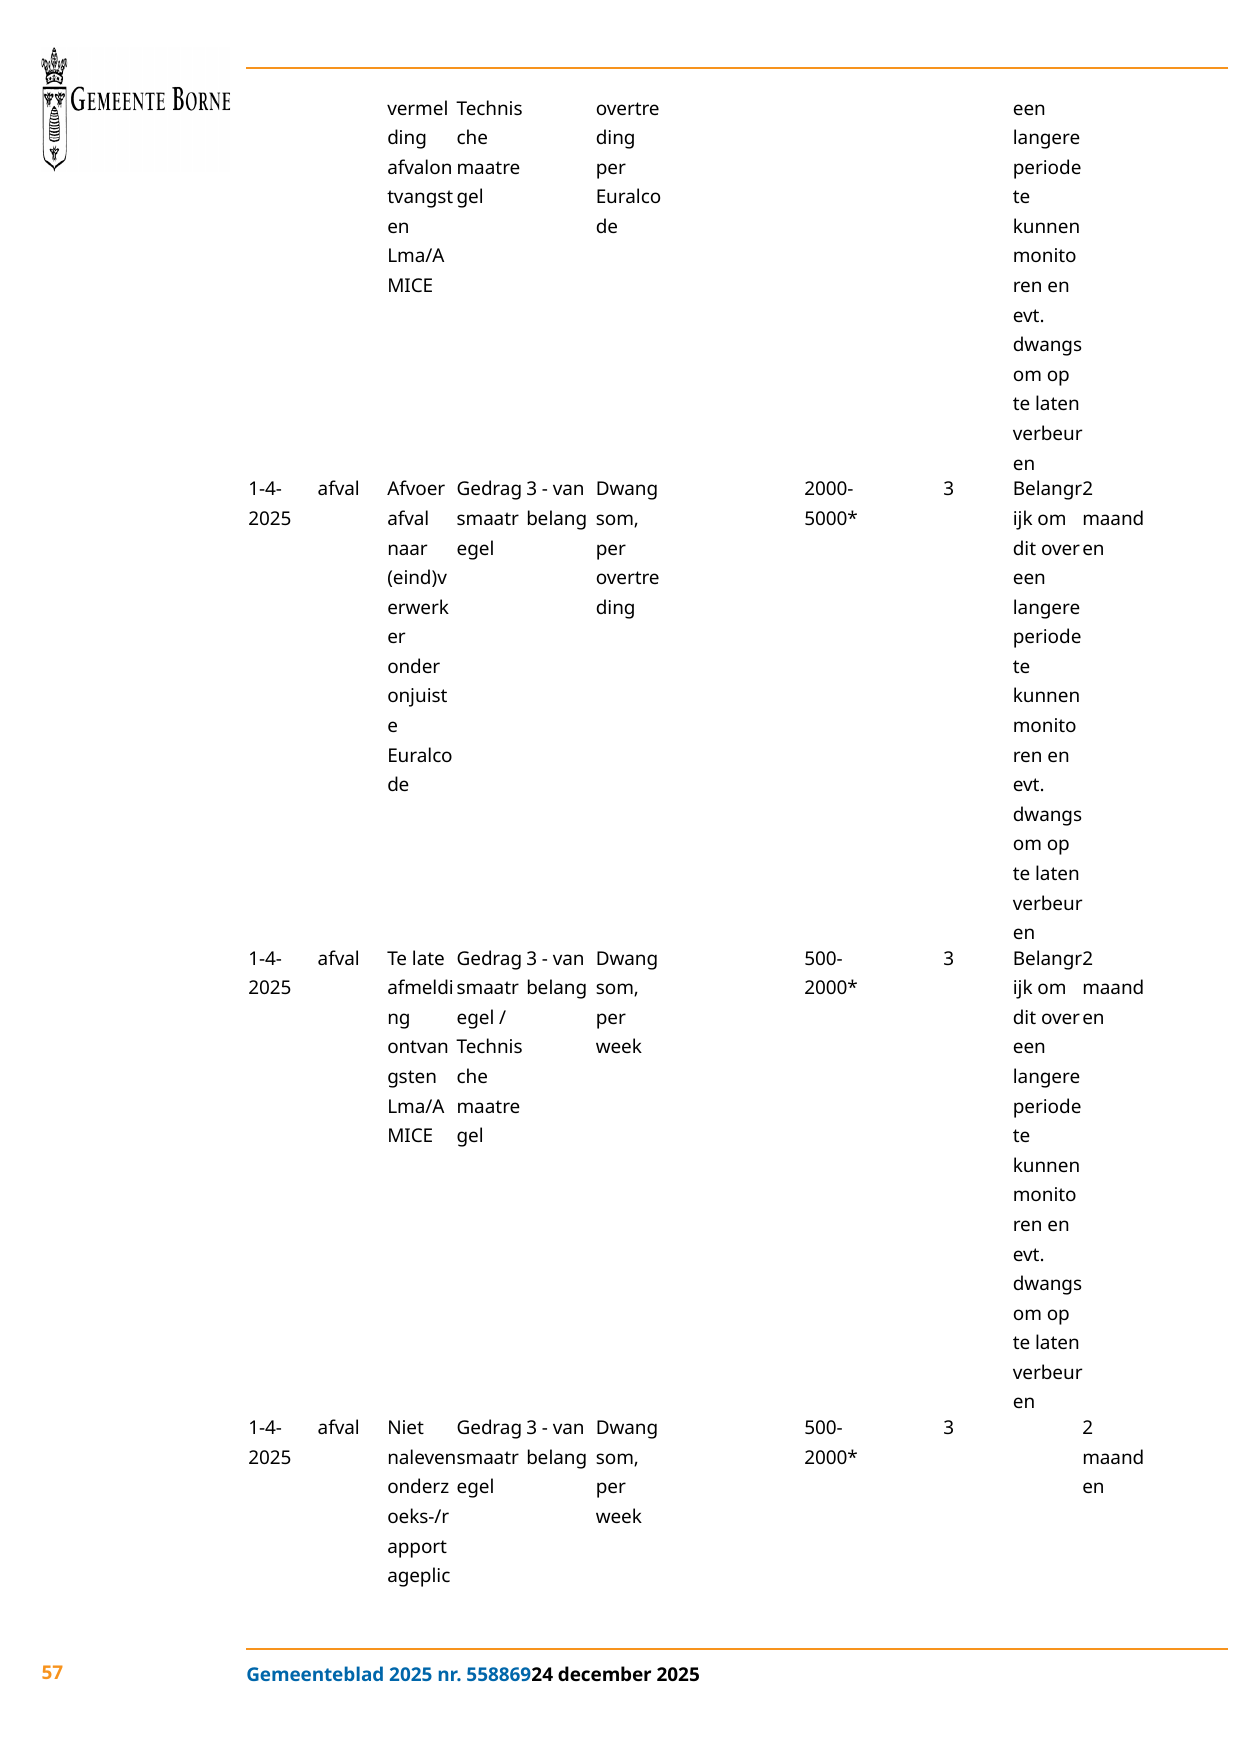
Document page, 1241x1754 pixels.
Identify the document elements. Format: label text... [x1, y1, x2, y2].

table_cell [804, 95, 873, 476]
table_cell overtreding per Euralcode [596, 95, 665, 476]
table_cell 3 - van belang [526, 1415, 596, 1588]
table_cell 3 [943, 1415, 1013, 1588]
table_cell [318, 95, 387, 476]
table_cell [735, 1415, 804, 1588]
table_cell [1013, 1415, 1082, 1588]
table_cell [943, 95, 1013, 476]
table_cell [735, 476, 804, 945]
table_cell 2000-5000* [804, 476, 873, 945]
table_cell Dwangsom, per week [596, 945, 665, 1414]
table_cell [735, 945, 804, 1414]
table_cell [874, 476, 943, 945]
table_cell Dwangsom, per week [596, 1415, 665, 1588]
table_cell Gedragsmaatregel [456, 476, 526, 945]
table_cell afval [318, 945, 387, 1414]
table_cell Belangrijk om dit over een langere periode te kunnen monitoren en evt. dwangsom op te laten verbeuren [1013, 476, 1082, 945]
table_cell [735, 95, 804, 476]
table_cell [874, 945, 943, 1414]
table_cell 1-4-2025 [248, 945, 317, 1414]
table_cell vermelding afvalontvangsten Lma/AMICE [387, 95, 456, 476]
table_cell [248, 95, 317, 476]
table_cell 3 - van belang [526, 476, 596, 945]
table_cell Gedragsmaatregel [456, 1415, 526, 1588]
table_cell 2 maanden [1082, 476, 1152, 945]
table_cell 1-4-2025 [248, 476, 317, 945]
table_cell afval [318, 1415, 387, 1588]
picture [41, 47, 231, 172]
table_cell [665, 945, 734, 1414]
table_cell 500-2000* [804, 1415, 873, 1588]
table_cell afval [318, 476, 387, 945]
table_cell [665, 1415, 734, 1588]
table_cell 3 [943, 945, 1013, 1414]
table_cell Technische maatregel [456, 95, 526, 476]
table_cell [526, 95, 596, 476]
table_cell [665, 95, 734, 476]
table_cell Dwangsom, per overtreding [596, 476, 665, 945]
table_cell 2 maanden [1082, 945, 1152, 1414]
table_cell 500-2000* [804, 945, 873, 1414]
table_cell [874, 1415, 943, 1588]
table_cell Afvoer afval naar (eind)verwerker onder onjuiste Euralcode [387, 476, 456, 945]
table_cell een langere periode te kunnen monitoren en evt. dwangsom op te laten verbeuren [1013, 95, 1082, 476]
table_cell 2 maanden [1082, 1415, 1152, 1588]
table_cell [665, 476, 734, 945]
table_cell Gedragsmaatregel / Technische maatregel [456, 945, 526, 1414]
table_cell [874, 95, 943, 476]
table_cell 1-4-2025 [248, 1415, 317, 1588]
table_cell [1082, 95, 1152, 476]
table_cell 3 [943, 476, 1013, 945]
table_cell Belangrijk om dit over een langere periode te kunnen monitoren en evt. dwangsom op te laten verbeuren [1013, 945, 1082, 1414]
table_cell 3 - van belang [526, 945, 596, 1414]
table_cell Te late afmelding ontvangsten Lma/AMICE [387, 945, 456, 1414]
table_cell Niet naleven onderzoeks-/rapportageplic [387, 1415, 456, 1588]
